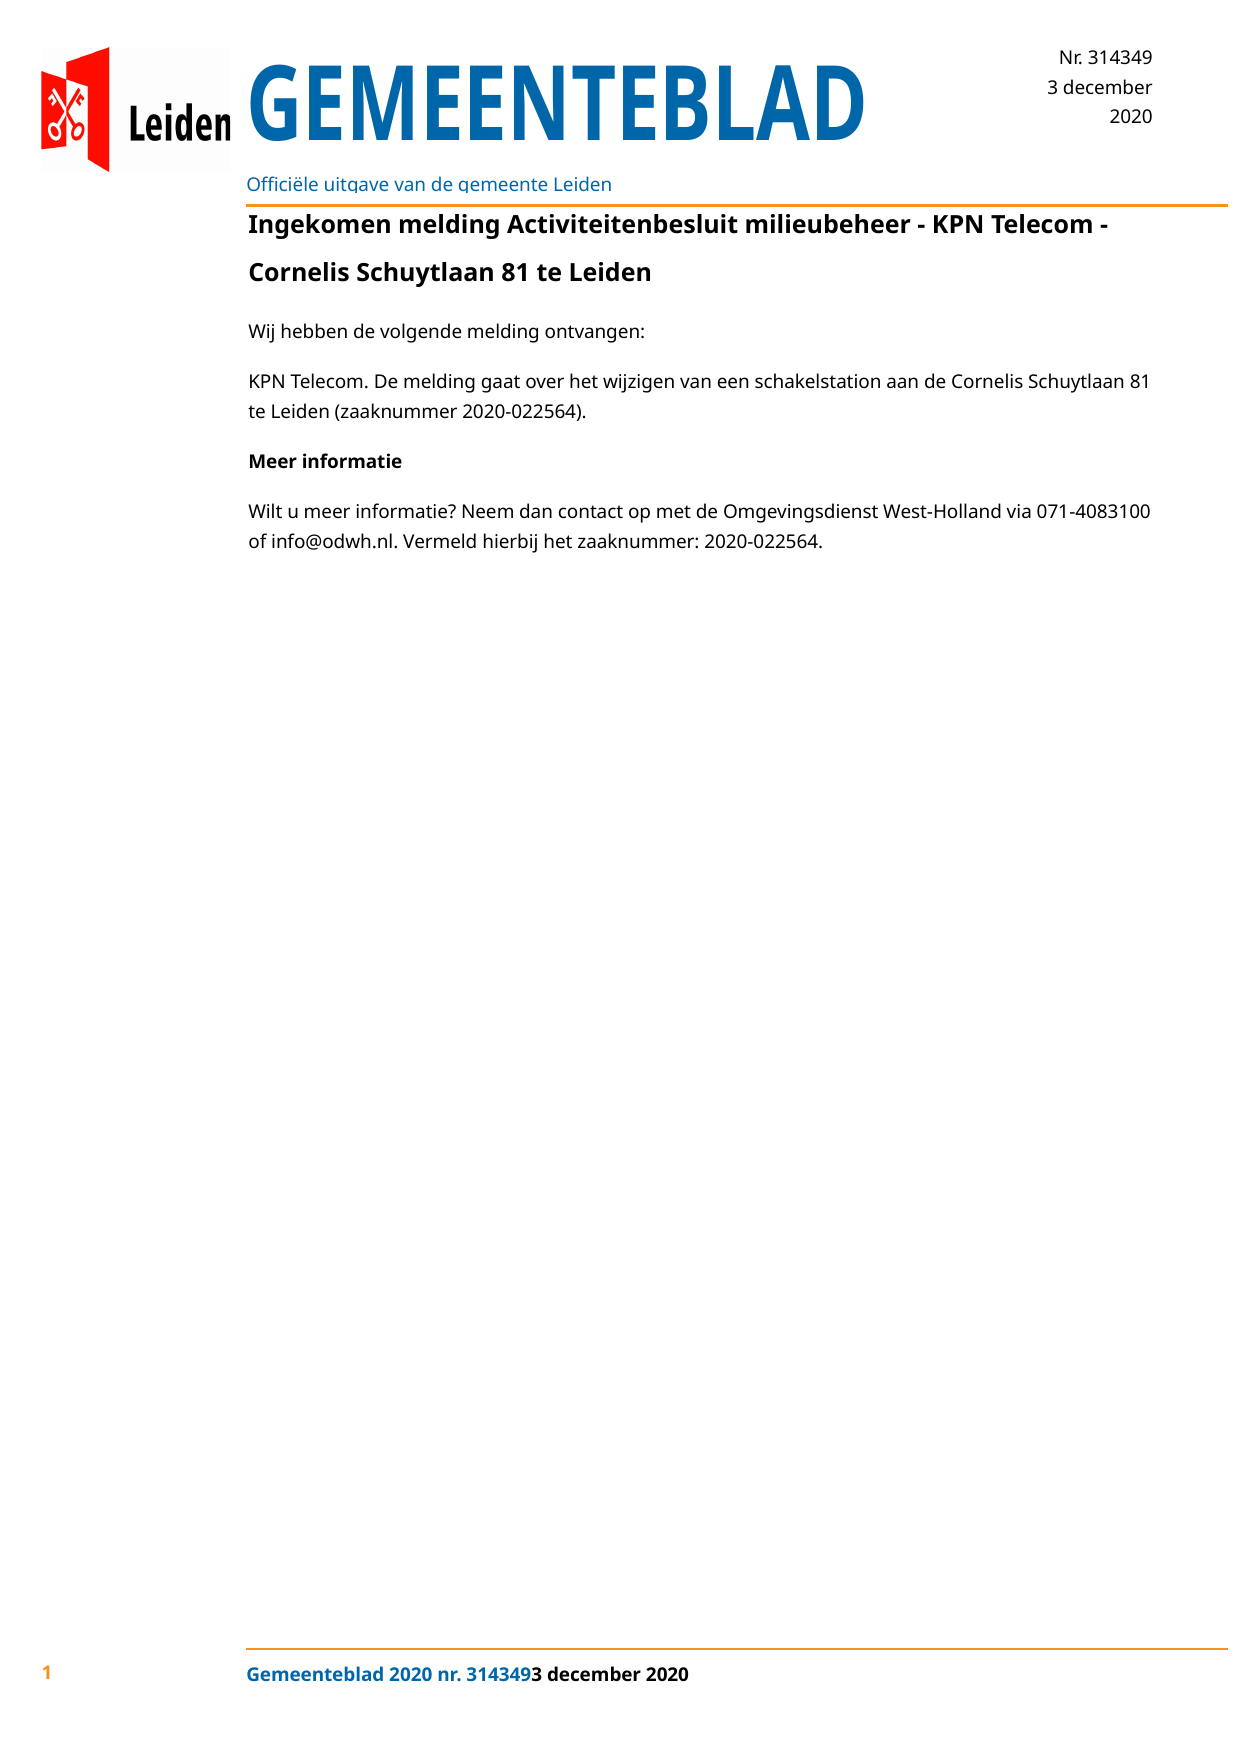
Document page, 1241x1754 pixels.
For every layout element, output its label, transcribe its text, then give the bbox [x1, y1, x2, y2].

picture [41, 47, 231, 172]
text KPN Telecom. De melding gaat over het wijzigen van een schakelstation aan de Cornelis Schuytlaan 81 te Leiden (zaaknummer 2020-022564). [248, 368, 1152, 424]
text Wilt u meer informatie? Neem dan contact op met de Omgevingsdienst West-Holland via 071‑4083100 of info@odwh.nl. Vermeld hierbij het zaaknummer: 2020-022564. [248, 499, 1152, 554]
text Wij hebben de volgende melding ontvangen: [248, 318, 1152, 344]
text Ingekomen melding Activiteitenbesluit milieubeheer - KPN Telecom - Cornelis Schuytlaan 81 te Leiden [248, 207, 1152, 288]
text Meer informatie [248, 448, 1152, 474]
